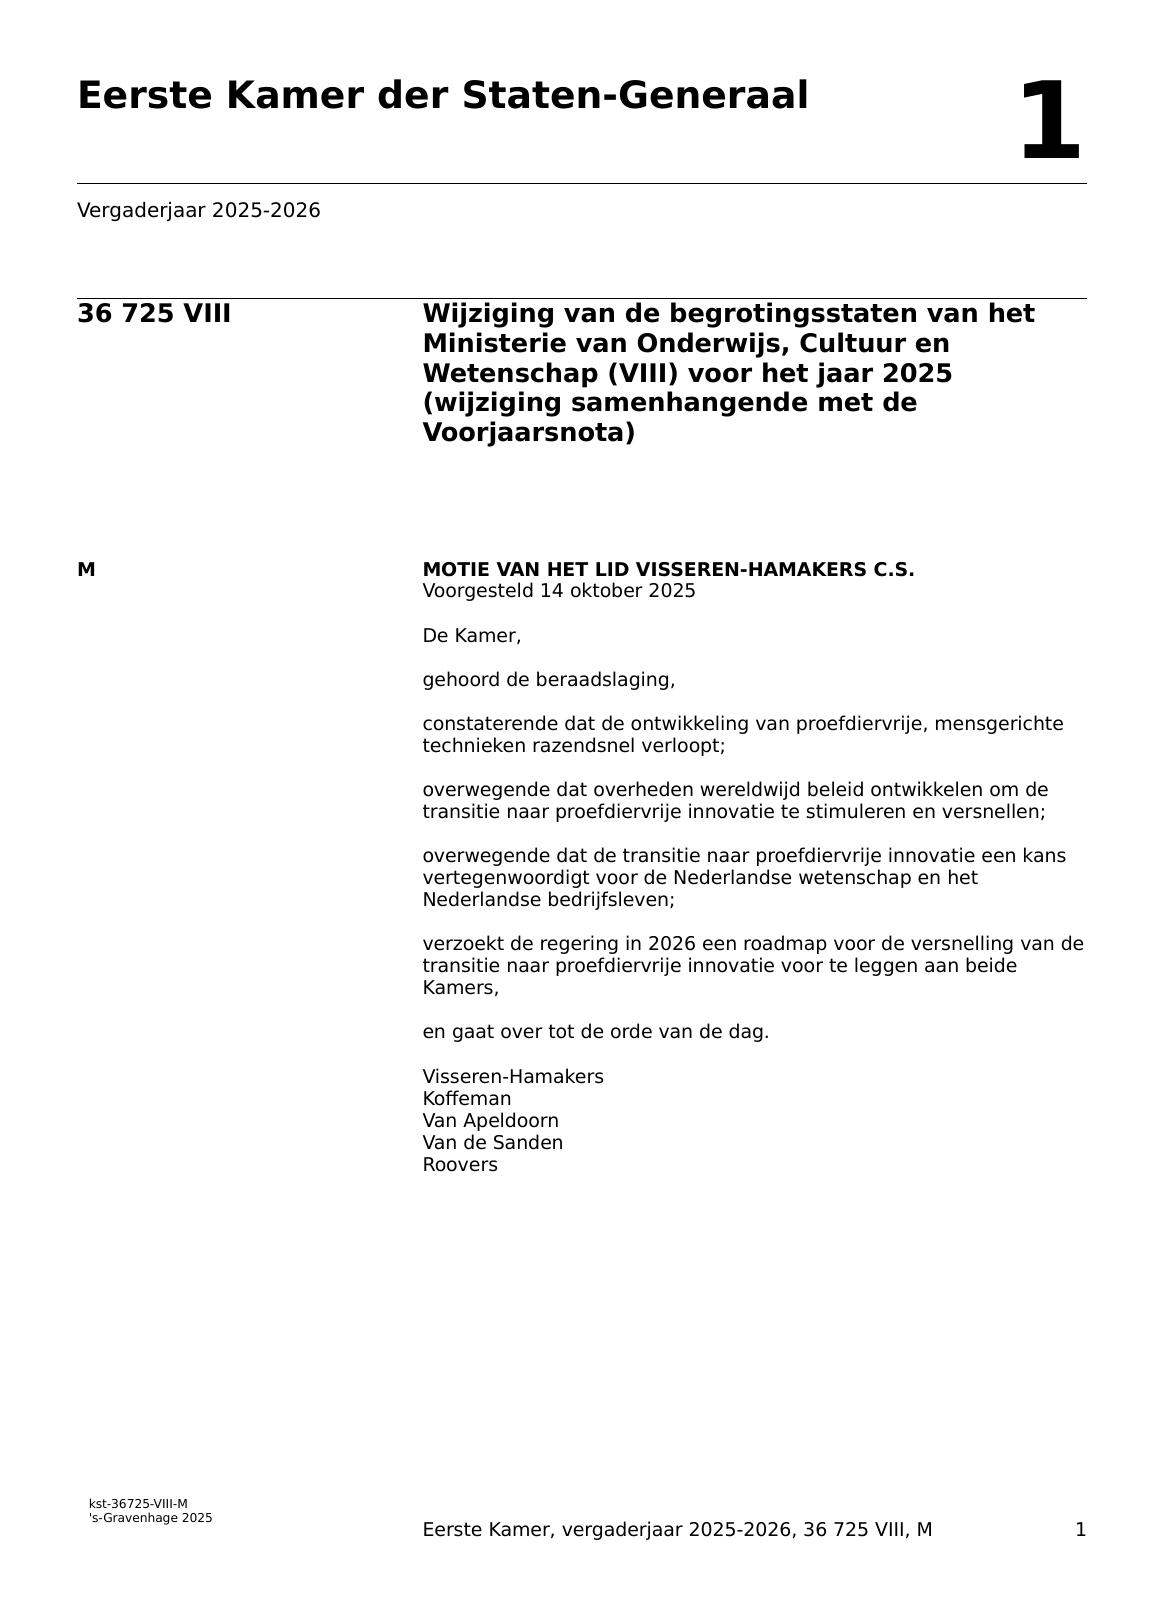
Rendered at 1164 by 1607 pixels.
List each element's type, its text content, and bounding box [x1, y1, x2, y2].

text De Kamer, [422, 624, 1087, 647]
text overwegende dat overheden wereldwijd beleid ontwikkelen om de transitie naar proefdiervrije innovatie te stimuleren en versnellen; [422, 779, 1087, 823]
text Voorgesteld 14 oktober 2025 [422, 580, 1087, 602]
text Koffeman [422, 1088, 1087, 1109]
text overwegende dat de transitie naar proefdiervrije innovatie een kans vertegenwoordigt voor de Nederlandse wetenschap en het Nederlandse bedrijfsleven; [422, 845, 1087, 911]
text gehoord de beraadslaging, [422, 669, 1087, 691]
text en gaat over tot de orde van de dag. [422, 1021, 1087, 1043]
text Van Apeldoorn [422, 1109, 1087, 1132]
text Van de Sanden [422, 1132, 1087, 1153]
text 's-Gravenhage 2025 [88, 1511, 323, 1525]
table_header Eerste Kamer der Staten-Generaal [77, 59, 886, 183]
text constaterende dat de ontwikkeling van proefdiervrije, mensgerichte technieken razendsnel verloopt; [422, 713, 1087, 757]
text kst-36725-VIII-M [88, 1497, 323, 1511]
table_cell Vergaderjaar 2025-2026 [77, 184, 1087, 298]
text Roovers [422, 1153, 1087, 1176]
table_header 1 [886, 59, 1087, 183]
subtitle M MOTIE VAN HET LID VISSEREN-HAMAKERS C.S. [77, 558, 1087, 580]
subtitle 36 725 VIII Wijziging van de begrotingsstaten van het Ministerie van Onderwijs, Cultuur en Wetenschap (VIII) voor het jaar 2025 (wijziging samenhangende met de Voorjaarsnota) [77, 299, 1087, 447]
text verzoekt de regering in 2026 een roadmap voor de versnelling van de transitie naar proefdiervrije innovatie voor te leggen aan beide Kamers, [422, 933, 1087, 999]
text Visseren-Hamakers [422, 1066, 1087, 1088]
